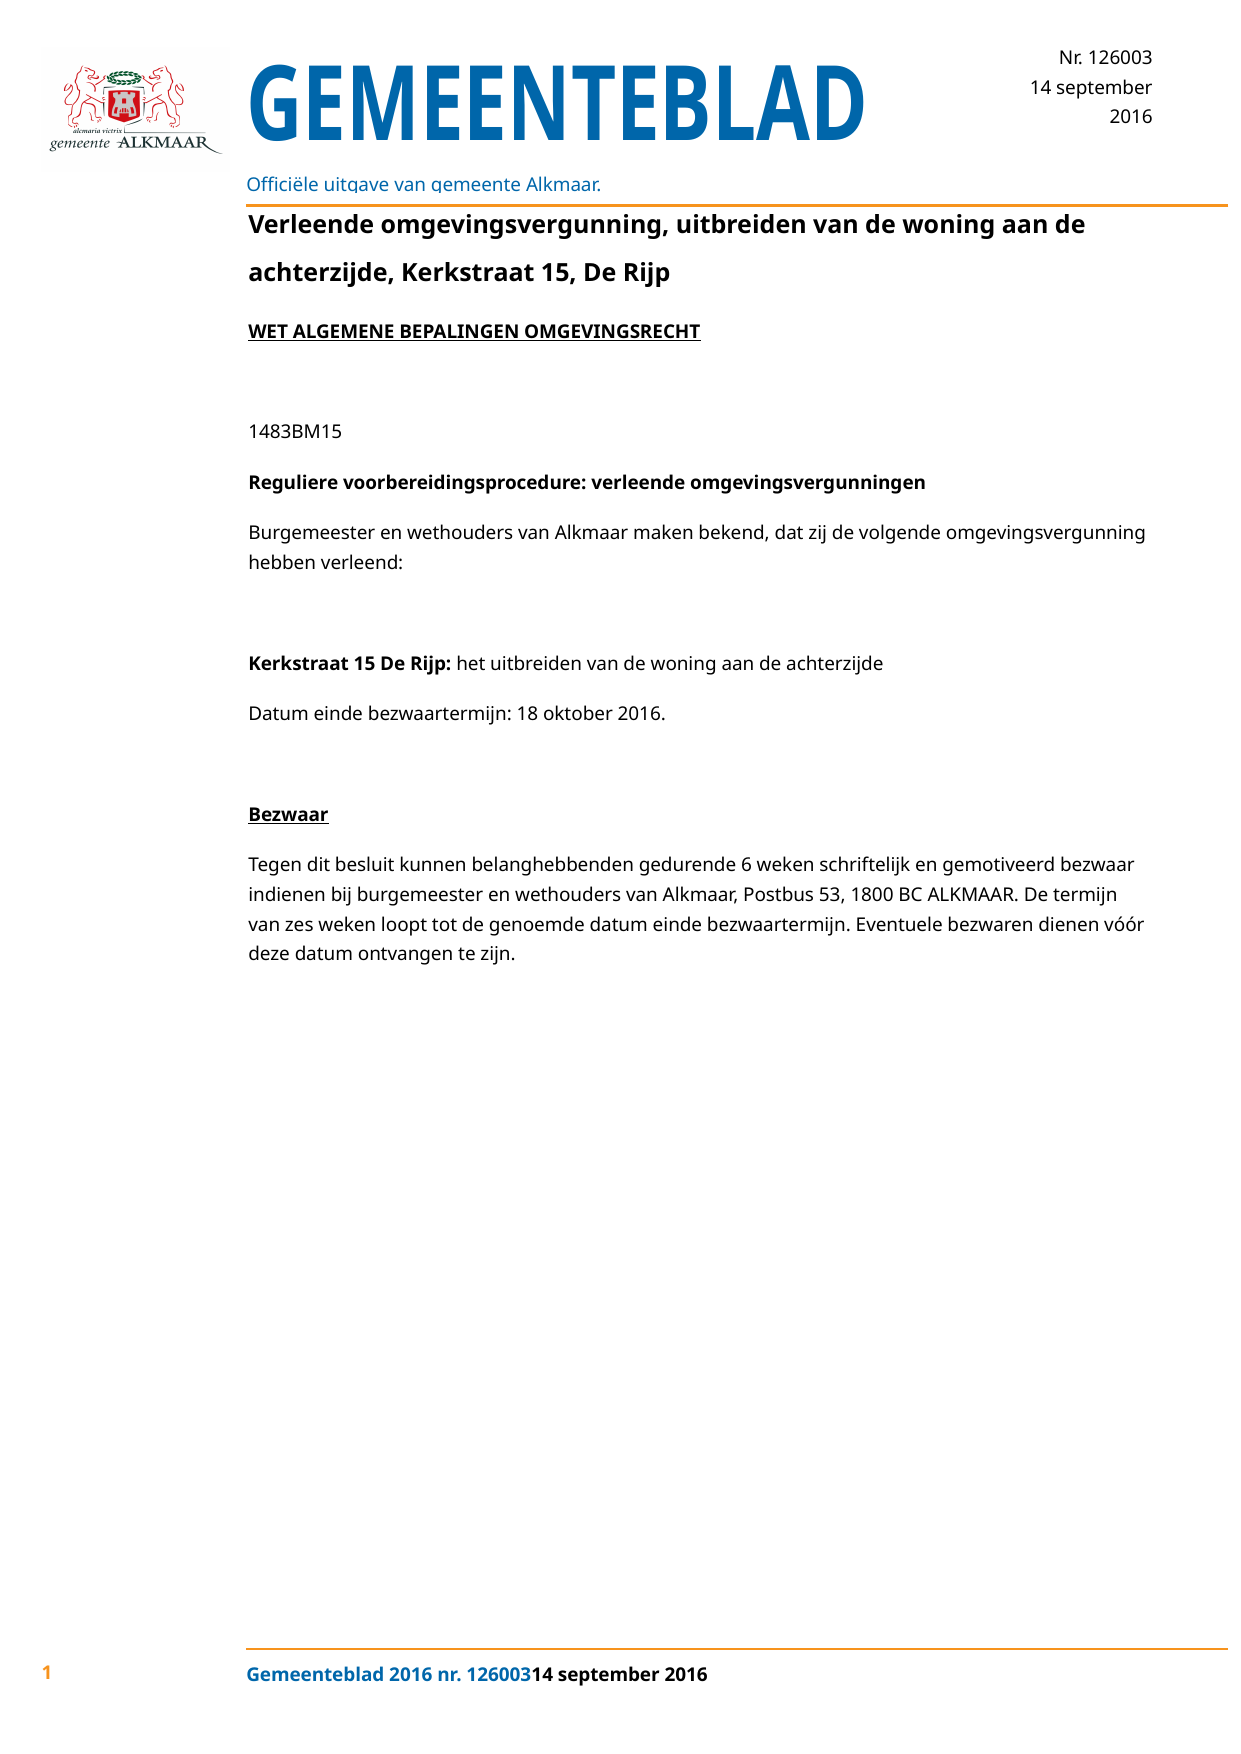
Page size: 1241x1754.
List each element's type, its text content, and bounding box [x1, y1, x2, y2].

text WET ALGEMENE BEPALINGEN OMGEVINGSRECHT [248, 318, 1152, 344]
text Reguliere voorbereidingsprocedure: verleende omgevingsvergunningen [248, 469, 1152, 495]
text Bezwaar [248, 801, 1152, 827]
picture [41, 47, 231, 172]
text Datum einde bezwaartermijn: 18 oktober 2016. [248, 700, 1152, 726]
text Burgemeester en wethouders van Alkmaar maken bekend, dat zij de volgende omgevingsvergunning hebben verleend: [248, 519, 1152, 575]
text Verleende omgevingsvergunning, uitbreiden van de woning aan de achterzijde, Kerkstraat 15, De Rijp [248, 207, 1152, 288]
text Kerkstraat 15 De Rijp: het uitbreiden van de woning aan de achterzijde [248, 650, 1152, 676]
text 1483BM15 [248, 419, 1152, 444]
text Tegen dit besluit kunnen belanghebbenden gedurende 6 weken schriftelijk en gemotiveerd bezwaar indienen bij burgemeester en wethouders van Alkmaar, Postbus 53, 1800 BC ALKMAAR. De termijn van zes weken loopt tot de genoemde datum einde bezwaartermijn. Eventuele bezwaren dienen vóór deze datum ontvangen te zijn. [248, 852, 1152, 966]
